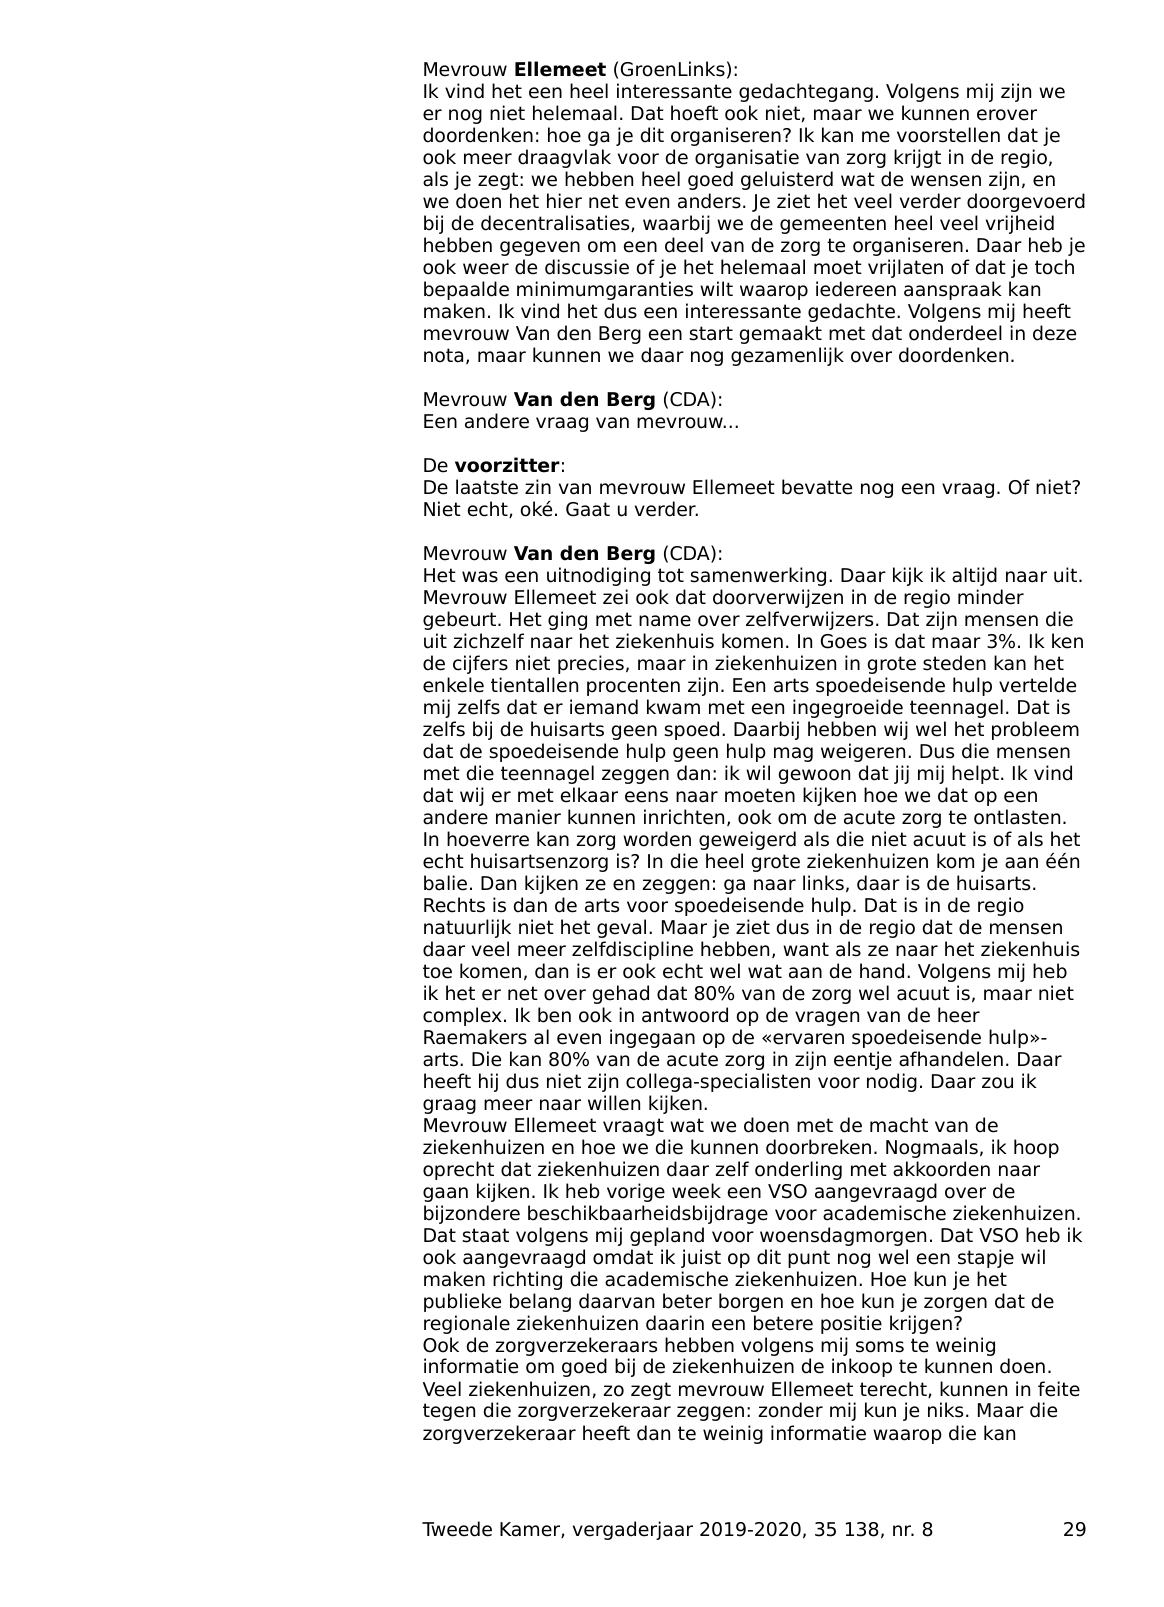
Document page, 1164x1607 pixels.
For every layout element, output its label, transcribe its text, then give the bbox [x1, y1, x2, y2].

text Mevrouw Van den Berg (CDA): [422, 543, 1087, 565]
text Ook de zorgverzekeraars hebben volgens mij soms te weinig informatie om goed bij de ziekenhuizen de inkoop te kunnen doen. Veel ziekenhuizen, zo zegt mevrouw Ellemeet terecht, kunnen in feite tegen die zorgverzekeraar zeggen: zonder mij kun je niks. Maar die zorgverzekeraar heeft dan te weinig informatie waarop die kan [422, 1334, 1087, 1444]
text Het was een uitnodiging tot samenwerking. Daar kijk ik altijd naar uit. [422, 565, 1087, 587]
text De voorzitter: [422, 455, 1087, 477]
text Mevrouw Ellemeet (GroenLinks): [422, 59, 1087, 81]
text Mevrouw Ellemeet zei ook dat doorverwijzen in de regio minder gebeurt. Het ging met name over zelfverwijzers. Dat zijn mensen die uit zichzelf naar het ziekenhuis komen. In Goes is dat maar 3%. Ik ken de cijfers niet precies, maar in ziekenhuizen in grote steden kan het enkele tientallen procenten zijn. Een arts spoedeisende hulp vertelde mij zelfs dat er iemand kwam met een ingegroeide teennagel. Dat is zelfs bij de huisarts geen spoed. Daarbij hebben wij wel het probleem dat de spoedeisende hulp geen hulp mag weigeren. Dus die mensen met die teennagel zeggen dan: ik wil gewoon dat jij mij helpt. Ik vind dat wij er met elkaar eens naar moeten kijken hoe we dat op een andere manier kunnen inrichten, ook om de acute zorg te ontlasten. In hoeverre kan zorg worden geweigerd als die niet acuut is of als het echt huisartsenzorg is? In die heel grote ziekenhuizen kom je aan één balie. Dan kijken ze en zeggen: ga naar links, daar is de huisarts. Rechts is dan de arts voor spoedeisende hulp. Dat is in de regio natuurlijk niet het geval. Maar je ziet dus in de regio dat de mensen daar veel meer zelfdiscipline hebben, want als ze naar het ziekenhuis toe komen, dan is er ook echt wel wat aan de hand. Volgens mij heb ik het er net over gehad dat 80% van de zorg wel acuut is, maar niet complex. Ik ben ook in antwoord op de vragen van de heer Raemakers al even ingegaan op de «ervaren spoedeisende hulp»-arts. Die kan 80% van de acute zorg in zijn eentje afhandelen. Daar heeft hij dus niet zijn collega-specialisten voor nodig. Daar zou ik graag meer naar willen kijken. [422, 587, 1087, 1115]
text Een andere vraag van mevrouw... [422, 411, 1087, 433]
text Mevrouw Van den Berg (CDA): [422, 389, 1087, 411]
text Mevrouw Ellemeet vraagt wat we doen met de macht van de ziekenhuizen en hoe we die kunnen doorbreken. Nogmaals, ik hoop oprecht dat ziekenhuizen daar zelf onderling met akkoorden naar gaan kijken. Ik heb vorige week een VSO aangevraagd over de bijzondere beschikbaarheidsbijdrage voor academische ziekenhuizen. Dat staat volgens mij gepland voor woensdagmorgen. Dat VSO heb ik ook aangevraagd omdat ik juist op dit punt nog wel een stapje wil maken richting die academische ziekenhuizen. Hoe kun je het publieke belang daarvan beter borgen en hoe kun je zorgen dat de regionale ziekenhuizen daarin een betere positie krijgen? [422, 1115, 1087, 1334]
text Ik vind het een heel interessante gedachtegang. Volgens mij zijn we er nog niet helemaal. Dat hoeft ook niet, maar we kunnen erover doordenken: hoe ga je dit organiseren? Ik kan me voorstellen dat je ook meer draagvlak voor de organisatie van zorg krijgt in de regio, als je zegt: we hebben heel goed geluisterd wat de wensen zijn, en we doen het hier net even anders. Je ziet het veel verder doorgevoerd bij de decentralisaties, waarbij we de gemeenten heel veel vrijheid hebben gegeven om een deel van de zorg te organiseren. Daar heb je ook weer de discussie of je het helemaal moet vrijlaten of dat je toch bepaalde minimumgaranties wilt waarop iedereen aanspraak kan maken. Ik vind het dus een interessante gedachte. Volgens mij heeft mevrouw Van den Berg een start gemaakt met dat onderdeel in deze nota, maar kunnen we daar nog gezamenlijk over doordenken. [422, 81, 1087, 367]
text De laatste zin van mevrouw Ellemeet bevatte nog een vraag. Of niet? Niet echt, oké. Gaat u verder. [422, 477, 1087, 521]
